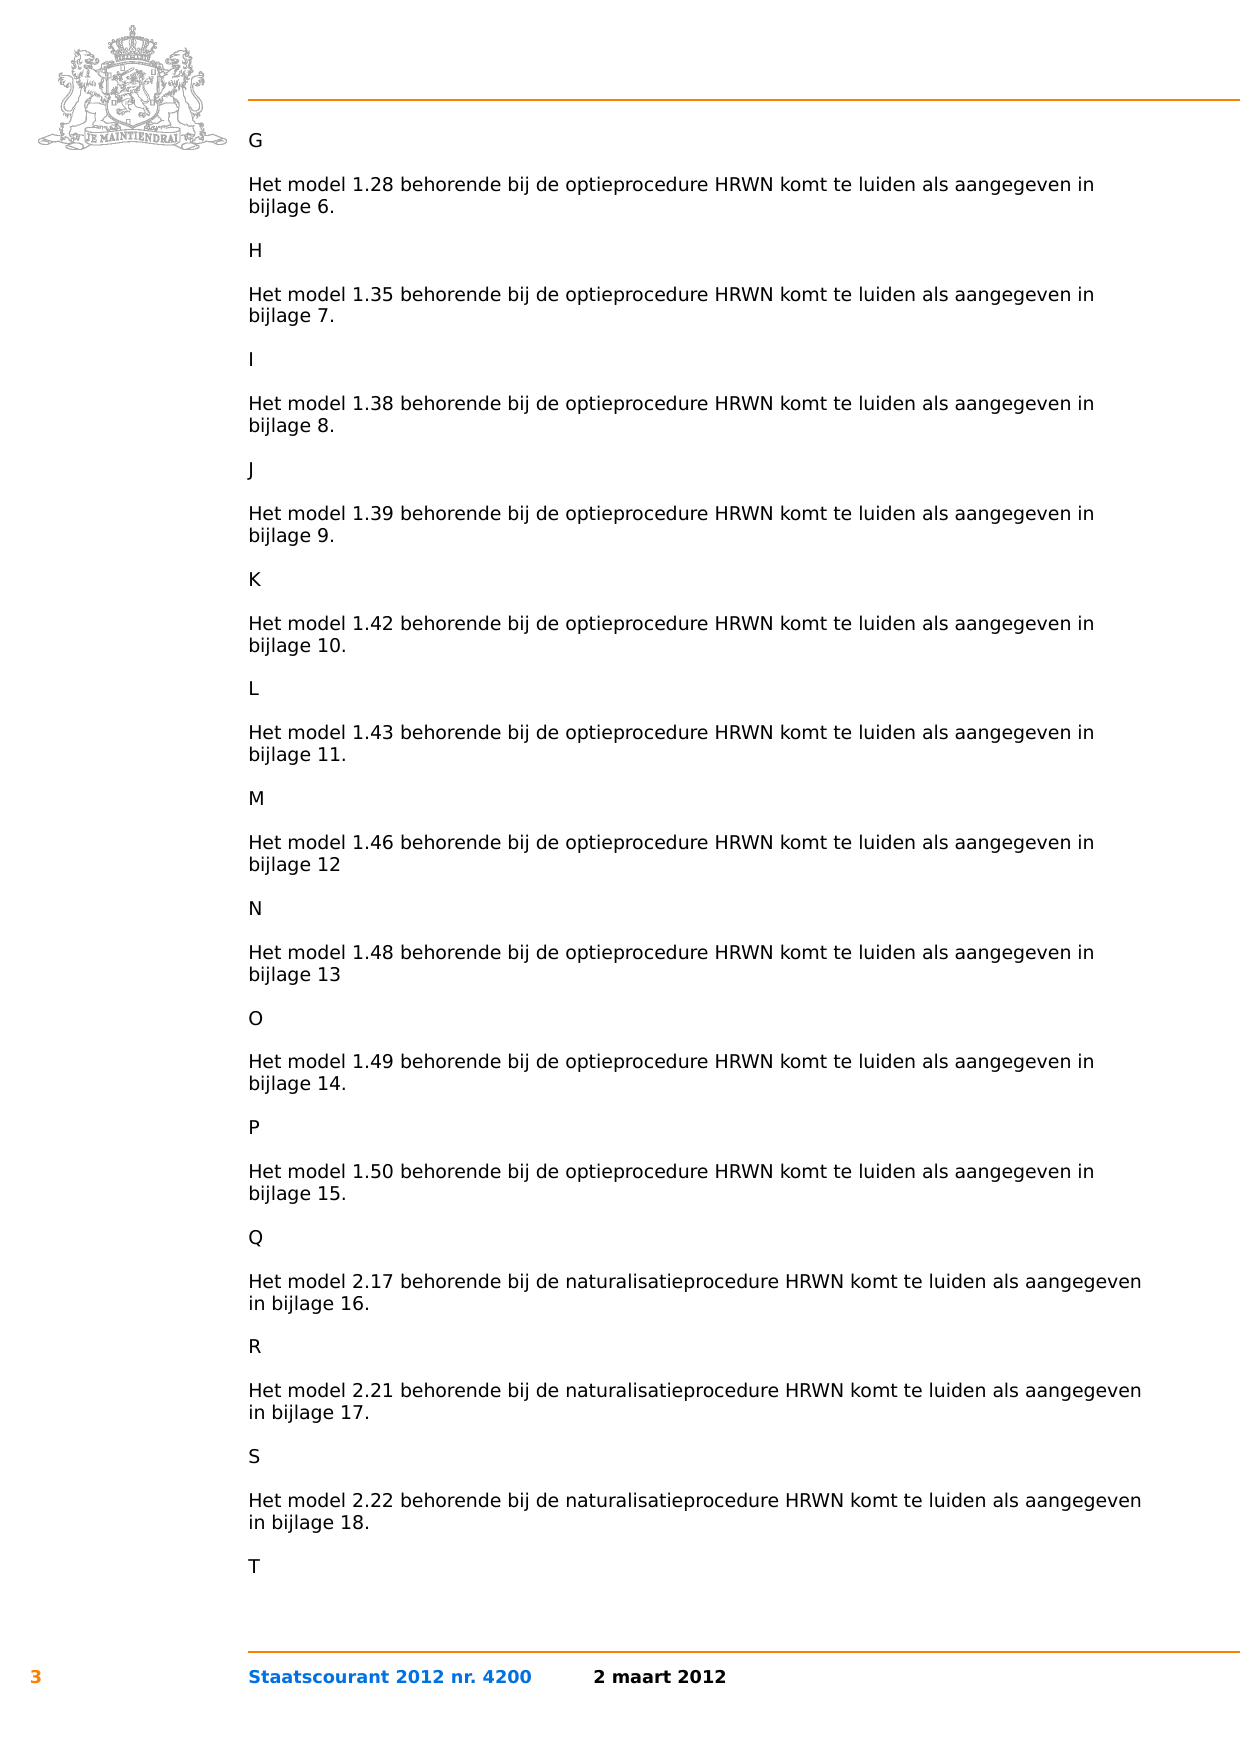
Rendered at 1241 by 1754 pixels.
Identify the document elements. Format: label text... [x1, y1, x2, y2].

text L [248, 678, 1163, 700]
text Het model 2.22 behorende bij de naturalisatieprocedure HRWN komt te luiden als aangegeven in bijlage 18. [248, 1490, 1163, 1534]
text Q [248, 1227, 1163, 1249]
text P [248, 1117, 1163, 1139]
text Het model 1.38 behorende bij de optieprocedure HRWN komt te luiden als aangegeven in bijlage 8. [248, 393, 1163, 437]
text S [248, 1446, 1163, 1468]
text Het model 1.39 behorende bij de optieprocedure HRWN komt te luiden als aangegeven in bijlage 9. [248, 503, 1163, 547]
text Het model 2.17 behorende bij de naturalisatieprocedure HRWN komt te luiden als aangegeven in bijlage 16. [248, 1271, 1163, 1314]
text M [248, 788, 1163, 810]
text N [248, 898, 1163, 920]
text Het model 1.48 behorende bij de optieprocedure HRWN komt te luiden als aangegeven in bijlage 13 [248, 942, 1163, 986]
text Het model 2.21 behorende bij de naturalisatieprocedure HRWN komt te luiden als aangegeven in bijlage 17. [248, 1380, 1163, 1424]
text Het model 1.35 behorende bij de optieprocedure HRWN komt te luiden als aangegeven in bijlage 7. [248, 283, 1163, 327]
text Het model 1.28 behorende bij de optieprocedure HRWN komt te luiden als aangegeven in bijlage 6. [248, 174, 1163, 218]
picture [38, 25, 227, 150]
text R [248, 1336, 1163, 1358]
text H [248, 239, 1163, 262]
text Het model 1.43 behorende bij de optieprocedure HRWN komt te luiden als aangegeven in bijlage 11. [248, 722, 1163, 766]
text Het model 1.42 behorende bij de optieprocedure HRWN komt te luiden als aangegeven in bijlage 10. [248, 612, 1163, 656]
text Het model 1.50 behorende bij de optieprocedure HRWN komt te luiden als aangegeven in bijlage 15. [248, 1161, 1163, 1205]
text K [248, 569, 1163, 591]
text O [248, 1007, 1163, 1029]
text I [248, 349, 1163, 371]
text G [248, 130, 1163, 152]
text J [248, 459, 1163, 481]
text T [248, 1556, 1163, 1578]
text Het model 1.46 behorende bij de optieprocedure HRWN komt te luiden als aangegeven in bijlage 12 [248, 832, 1163, 876]
text Het model 1.49 behorende bij de optieprocedure HRWN komt te luiden als aangegeven in bijlage 14. [248, 1051, 1163, 1095]
